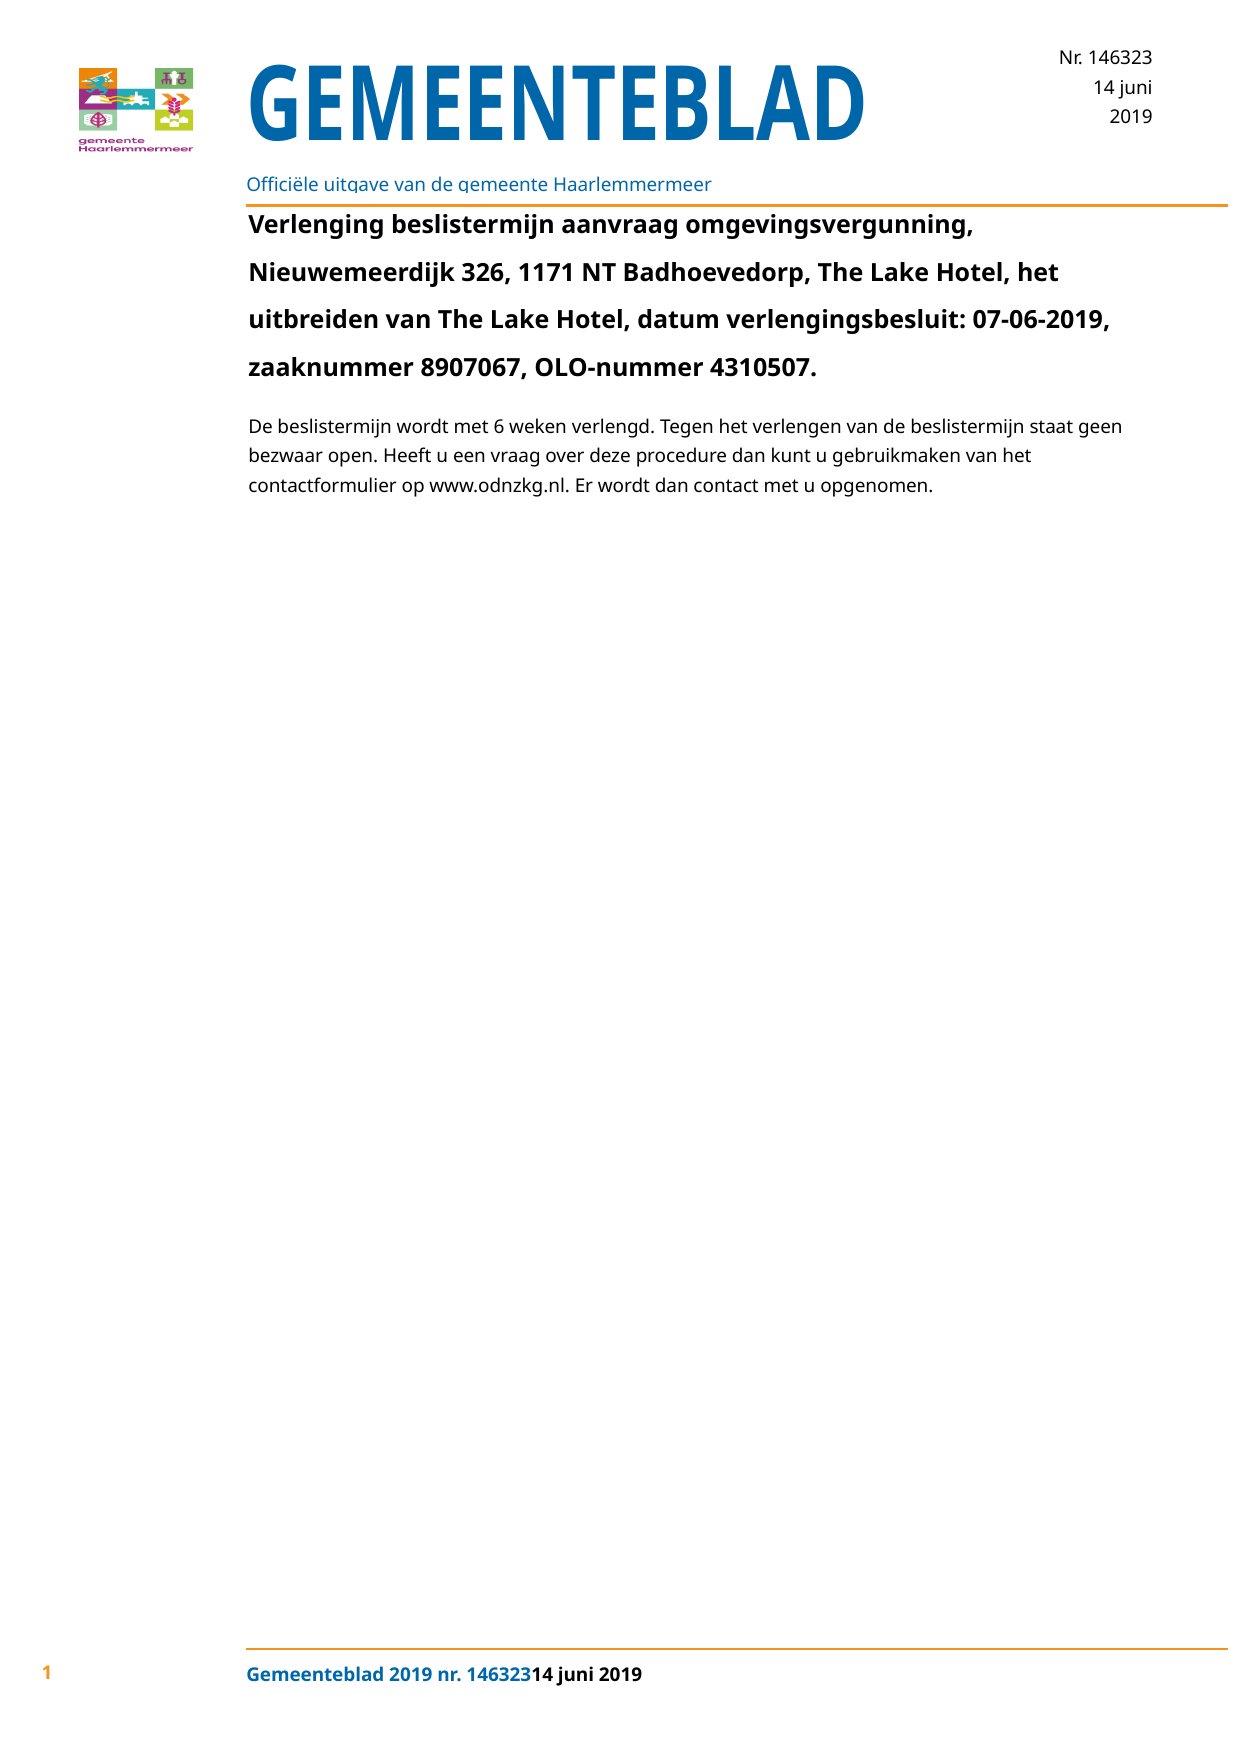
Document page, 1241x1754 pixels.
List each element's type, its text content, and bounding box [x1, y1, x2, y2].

text De beslistermijn wordt met 6 weken verlengd. Tegen het verlengen van de beslistermijn staat geen bezwaar open. Heeft u een vraag over deze procedure dan kunt u gebruikmaken van het contactformulier op www.odnzkg.nl. Er wordt dan contact met u opgenomen. [248, 413, 1152, 498]
text Verlenging beslistermijn aanvraag omgevingsvergunning, Nieuwemeerdijk 326, 1171 NT Badhoevedorp, The Lake Hotel, het uitbreiden van The Lake Hotel, datum verlengingsbesluit: 07-06-2019, zaaknummer 8907067, OLO-nummer 4310507. [248, 207, 1152, 384]
picture [41, 47, 231, 172]
